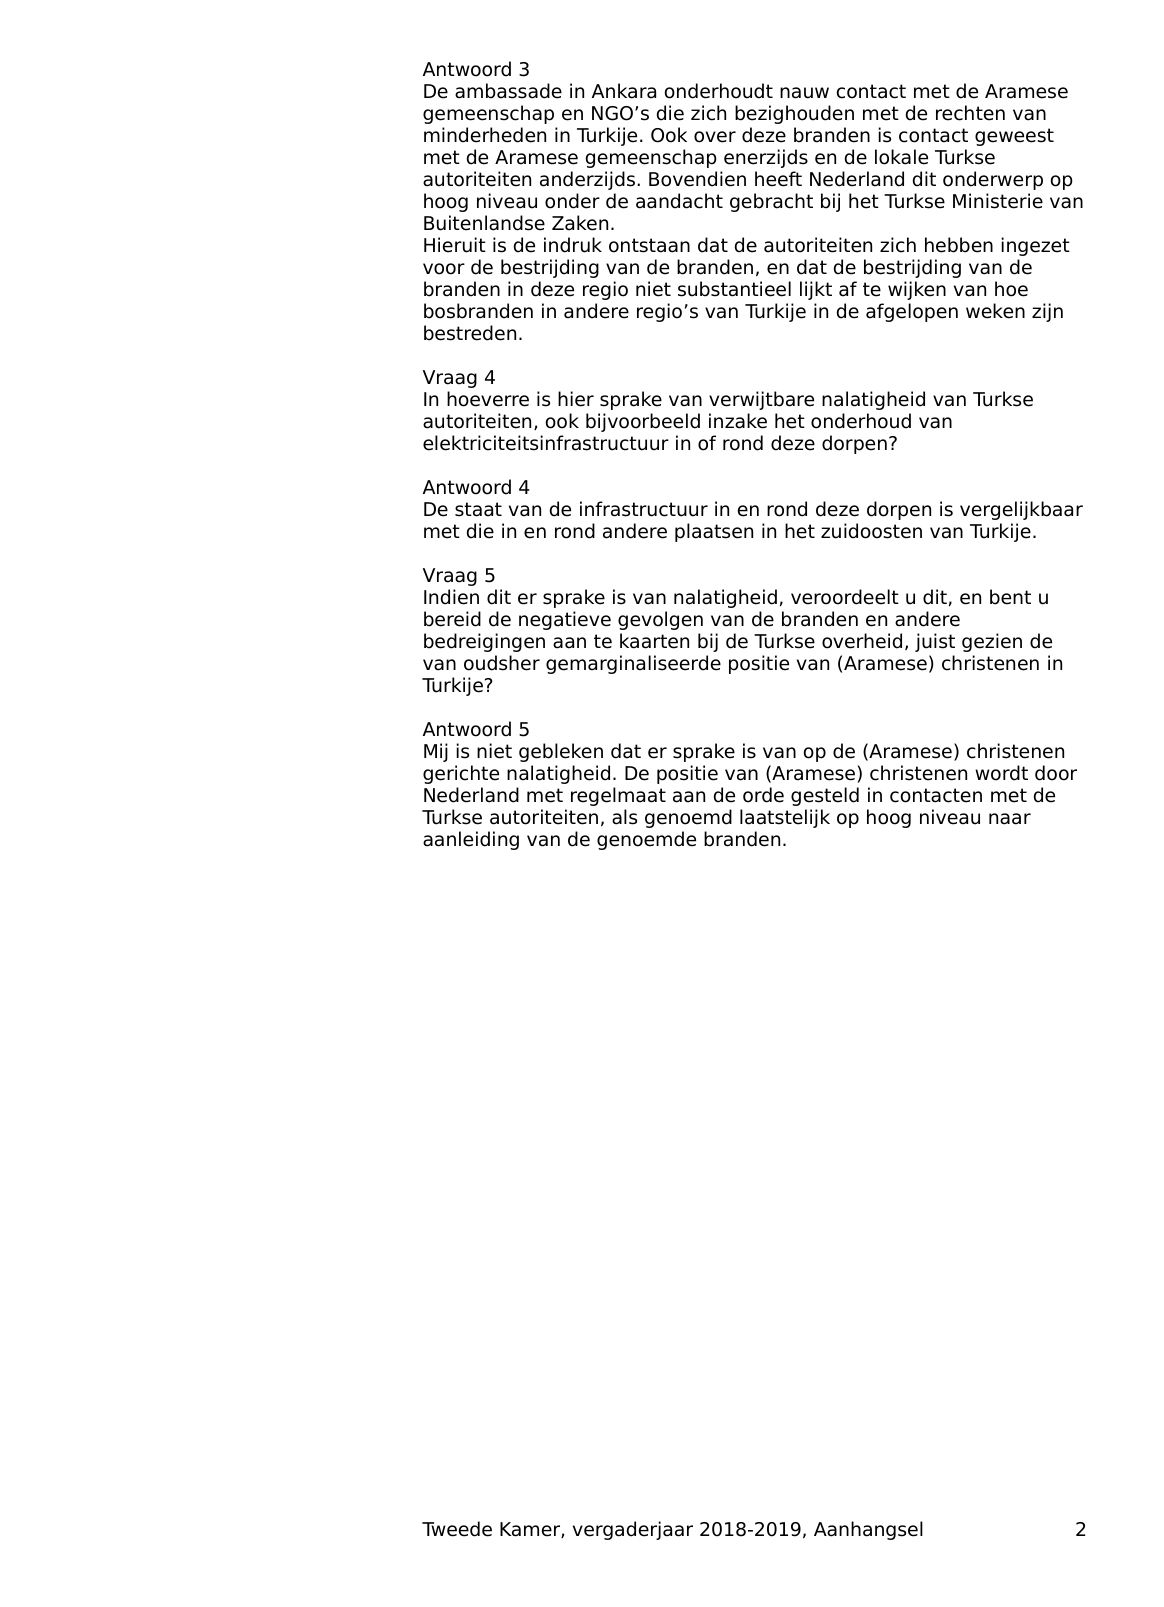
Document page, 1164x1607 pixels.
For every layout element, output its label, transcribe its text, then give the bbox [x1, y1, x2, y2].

text Hieruit is de indruk ontstaan dat de autoriteiten zich hebben ingezet voor de bestrijding van de branden, en dat de bestrijding van de branden in deze regio niet substantieel lijkt af te wijken van hoe bosbranden in andere regio’s van Turkije in de afgelopen weken zijn bestreden. [422, 235, 1087, 345]
text De staat van de infrastructuur in en rond deze dorpen is vergelijkbaar met die in en rond andere plaatsen in het zuidoosten van Turkije. [422, 499, 1087, 543]
text Mij is niet gebleken dat er sprake is van op de (Aramese) christenen gerichte nalatigheid. De positie van (Aramese) christenen wordt door Nederland met regelmaat aan de orde gesteld in contacten met de Turkse autoriteiten, als genoemd laatstelijk op hoog niveau naar aanleiding van de genoemde branden. [422, 741, 1087, 851]
text Antwoord 3 [422, 59, 1087, 81]
text Vraag 4 [422, 367, 1087, 389]
text Antwoord 5 [422, 719, 1087, 741]
text Antwoord 4 [422, 477, 1087, 499]
text Indien dit er sprake is van nalatigheid, veroordeelt u dit, en bent u bereid de negatieve gevolgen van de branden en andere bedreigingen aan te kaarten bij de Turkse overheid, juist gezien de van oudsher gemarginaliseerde positie van (Aramese) christenen in Turkije? [422, 587, 1087, 697]
text In hoeverre is hier sprake van verwijtbare nalatigheid van Turkse autoriteiten, ook bijvoorbeeld inzake het onderhoud van elektriciteitsinfrastructuur in of rond deze dorpen? [422, 389, 1087, 455]
text De ambassade in Ankara onderhoudt nauw contact met de Aramese gemeenschap en NGO’s die zich bezighouden met de rechten van minderheden in Turkije. Ook over deze branden is contact geweest met de Aramese gemeenschap enerzijds en de lokale Turkse autoriteiten anderzijds. Bovendien heeft Nederland dit onderwerp op hoog niveau onder de aandacht gebracht bij het Turkse Ministerie van Buitenlandse Zaken. [422, 81, 1087, 235]
text Vraag 5 [422, 565, 1087, 587]
